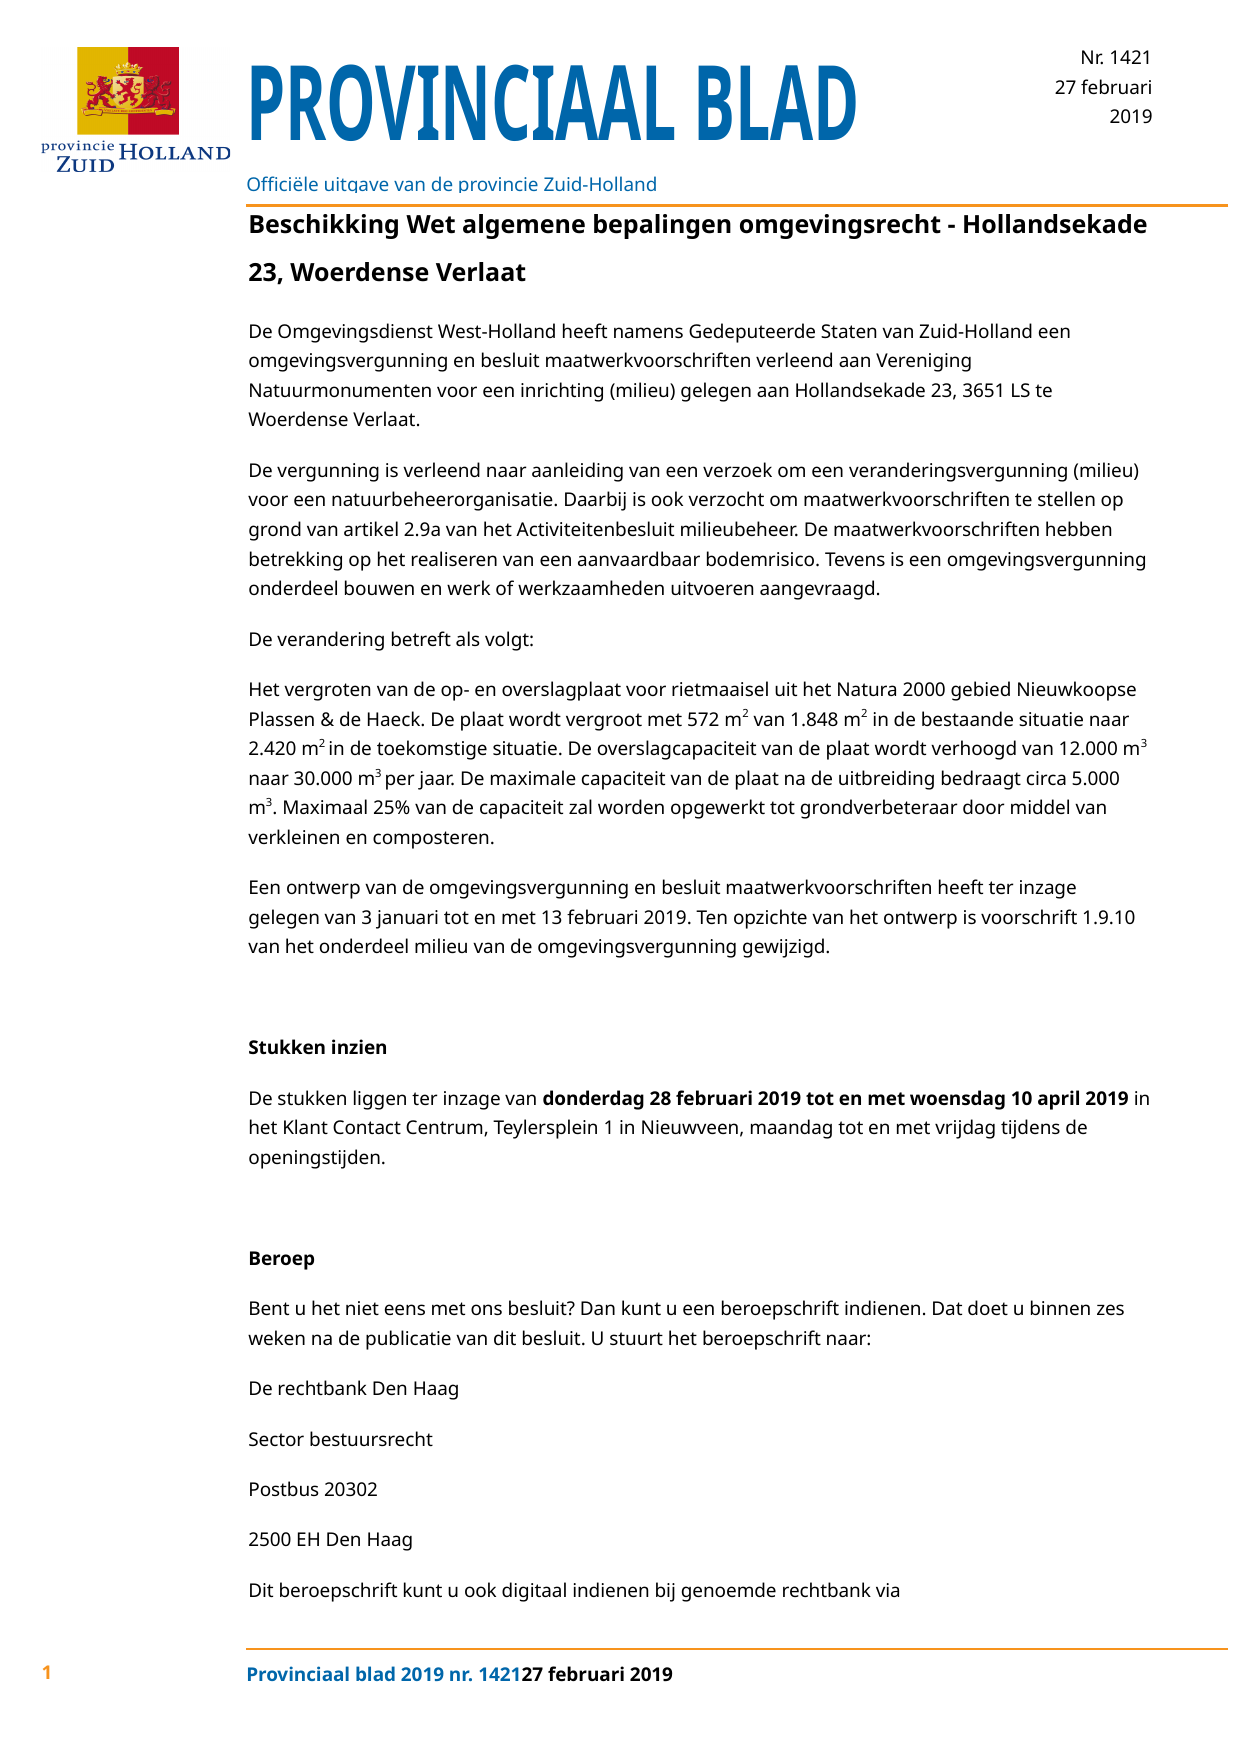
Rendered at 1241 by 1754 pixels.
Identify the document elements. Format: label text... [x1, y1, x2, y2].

text De stukken liggen ter inzage van donderdag 28 februari 2019 tot en met woensdag 10 april 2019 in het Klant Contact Centrum, Teylersplein 1 in Nieuwveen, maandag tot en met vrijdag tijdens de openingstijden. [248, 1085, 1152, 1170]
text 2500 EH Den Haag [248, 1527, 1152, 1552]
text De vergunning is verleend naar aanleiding van een verzoek om een veranderingsvergunning (milieu) voor een natuurbeheerorganisatie. Daarbij is ook verzocht om maatwerkvoorschriften te stellen op grond van artikel 2.9a van het Activiteitenbesluit milieubeheer. De maatwerkvoorschriften hebben betrekking op het realiseren van een aanvaardbaar bodemrisico. Tevens is een omgevingsvergunning onderdeel bouwen en werk of werkzaamheden uitvoeren aangevraagd. [248, 457, 1152, 601]
text Een ontwerp van de omgevingsvergunning en besluit maatwerkvoorschriften heeft ter inzage gelegen van 3 januari tot en met 13 februari 2019. Ten opzichte van het ontwerp is voorschrift 1.9.10 van het onderdeel milieu van de omgevingsvergunning gewijzigd. [248, 874, 1152, 959]
text Sector bestuursrecht [248, 1426, 1152, 1452]
text Beroep [248, 1245, 1152, 1271]
text Dit beroepschrift kunt u ook digitaal indienen bij genoemde rechtbank via [248, 1577, 1152, 1603]
text Postbus 20302 [248, 1476, 1152, 1502]
text Beschikking Wet algemene bepalingen omgevingsrecht - Hollandsekade 23, Woerdense Verlaat [248, 207, 1152, 288]
text Het vergroten van de op- en overslagplaat voor rietmaaisel uit het Natura 2000 gebied Nieuwkoopse Plassen & de Haeck. De plaat wordt vergroot met 572 m2 van 1.848 m2 in de bestaande situatie naar 2.420 m2 in de toekomstige situatie. De overslagcapaciteit van de plaat wordt verhoogd van 12.000 m3 naar 30.000 m3 per jaar. De maximale capaciteit van de plaat na de uitbreiding bedraagt circa 5.000 m3. Maximaal 25% van de capaciteit zal worden opgewerkt tot grondverbeteraar door middel van verkleinen en composteren. [248, 676, 1152, 850]
text Stukken inzien [248, 1034, 1152, 1060]
picture [41, 47, 231, 172]
text De verandering betreft als volgt: [248, 626, 1152, 652]
text Bent u het niet eens met ons besluit? Dan kunt u een beroepschrift indienen. Dat doet u binnen zes weken na de publicatie van dit besluit. U stuurt het beroepschrift naar: [248, 1295, 1152, 1351]
text De Omgevingsdienst West-Holland heeft namens Gedeputeerde Staten van Zuid-Holland een omgevingsvergunning en besluit maatwerkvoorschriften verleend aan Vereniging Natuurmonumenten voor een inrichting (milieu) gelegen aan Hollandsekade 23, 3651 LS te Woerdense Verlaat. [248, 318, 1152, 432]
text De rechtbank Den Haag [248, 1375, 1152, 1401]
